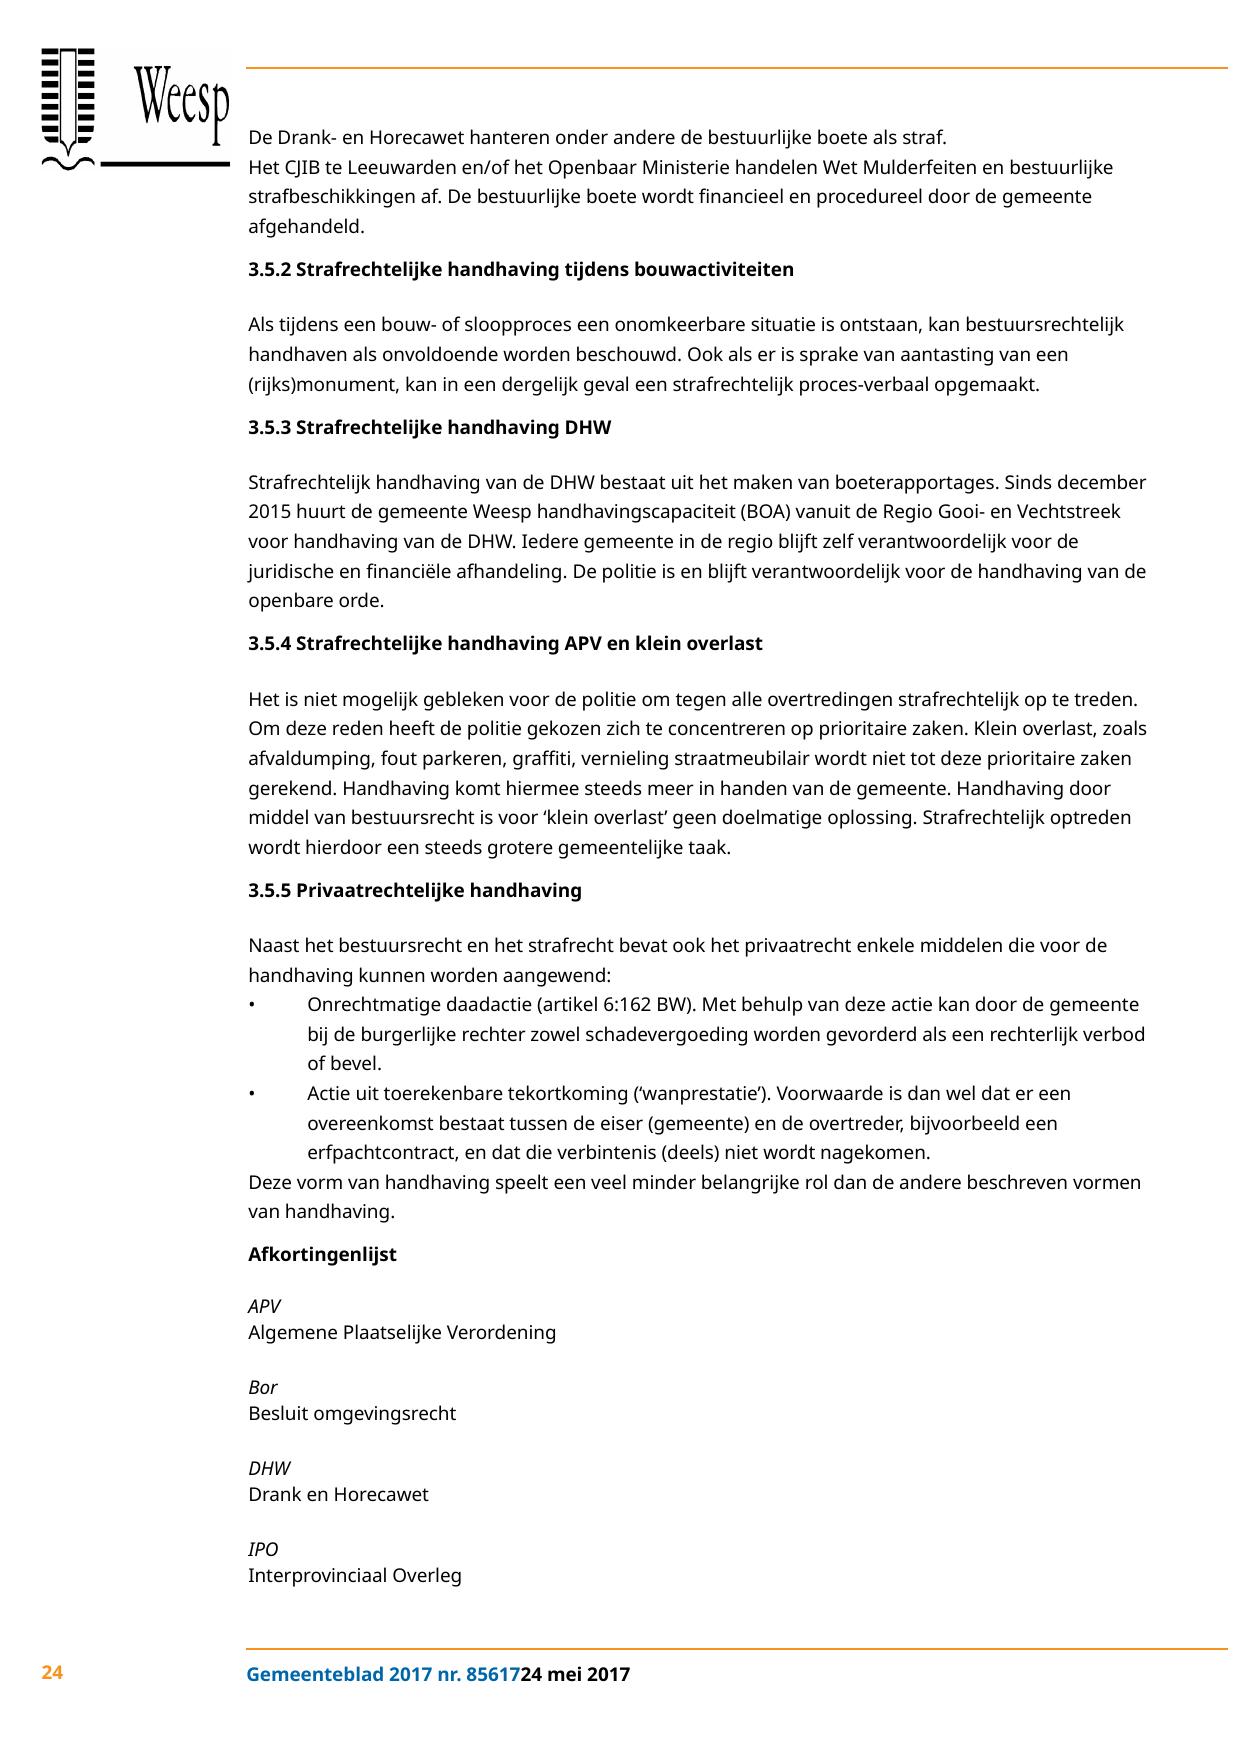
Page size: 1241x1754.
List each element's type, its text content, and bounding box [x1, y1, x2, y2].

list Actie uit toerekenbare tekortkoming (‘wanprestatie’). Voorwaarde is dan wel dat er een overeenkomst bestaat tussen de eiser (gemeente) en de overtreder, bijvoorbeeld een erfpachtcontract, en dat die verbintenis (deels) niet wordt nagekomen. [248, 1080, 1152, 1165]
text IPO [248, 1536, 1152, 1562]
text 3.5.2 Strafrechtelijke handhaving tijdens bouwactiviteiten [248, 256, 1152, 282]
text Het is niet mogelijk gebleken voor de politie om tegen alle overtredingen strafrechtelijk op te treden. Om deze reden heeft de politie gekozen zich te concentreren op prioritaire zaken. Klein overlast, zoals afvaldumping, fout parkeren, graffiti, vernieling straatmeubilair wordt niet tot deze prioritaire zaken gerekend. Handhaving komt hiermee steeds meer in handen van de gemeente. Handhaving door middel van bestuursrecht is voor ‘klein overlast’ geen doelmatige oplossing. Strafrechtelijk optreden wordt hierdoor een steeds grotere gemeentelijke taak. [248, 686, 1152, 859]
picture [41, 47, 231, 172]
text Afkortingenlijst [248, 1242, 1152, 1267]
text Bor [248, 1374, 1152, 1400]
text 3.5.3 Strafrechtelijke handhaving DHW [248, 414, 1152, 439]
text Algemene Plaatselijke Verordening [248, 1319, 1152, 1344]
text Strafrechtelijk handhaving van de DHW bestaat uit het maken van boeterapportages. Sinds december 2015 huurt de gemeente Weesp handhavingscapaciteit (BOA) vanuit de Regio Gooi- en Vechtstreek voor handhaving van de DHW. Iedere gemeente in de regio blijft zelf verantwoordelijk voor de juridische en financiële afhandeling. De politie is en blijft verantwoordelijk voor de handhaving van de openbare orde. [248, 469, 1152, 613]
text 3.5.5 Privaatrechtelijke handhaving [248, 877, 1152, 903]
list Onrechtmatige daadactie (artikel 6:162 BW). Met behulp van deze actie kan door de gemeente bij de burgerlijke rechter zowel schadevergoeding worden gevorderd als een rechterlijk verbod of bevel. [248, 991, 1152, 1076]
text Interprovinciaal Overleg [248, 1562, 1152, 1588]
text 3.5.4 Strafrechtelijke handhaving APV en klein overlast [248, 631, 1152, 656]
text De Drank- en Horecawet hanteren onder andere de bestuurlijke boete als straf. [248, 124, 1152, 150]
text Naast het bestuursrecht en het strafrecht bevat ook het privaatrecht enkele middelen die voor de handhaving kunnen worden aangewend: [248, 932, 1152, 988]
text Besluit omgevingsrecht [248, 1400, 1152, 1426]
text DHW [248, 1455, 1152, 1481]
text Het CJIB te Leeuwarden en/of het Openbaar Ministerie handelen Wet Mulderfeiten en bestuurlijke strafbeschikkingen af. De bestuurlijke boete wordt financieel en procedureel door de gemeente afgehandeld. [248, 154, 1152, 239]
text APV [248, 1293, 1152, 1319]
text Drank en Horecawet [248, 1481, 1152, 1507]
text Deze vorm van handhaving speelt een veel minder belangrijke rol dan de andere beschreven vormen van handhaving. [248, 1169, 1152, 1224]
text Als tijdens een bouw- of sloopproces een onomkeerbare situatie is ontstaan, kan bestuursrechtelijk handhaven als onvoldoende worden beschouwd. Ook als er is sprake van aantasting van een (rijks)monument, kan in een dergelijk geval een strafrechtelijk proces-verbaal opgemaakt. [248, 312, 1152, 396]
